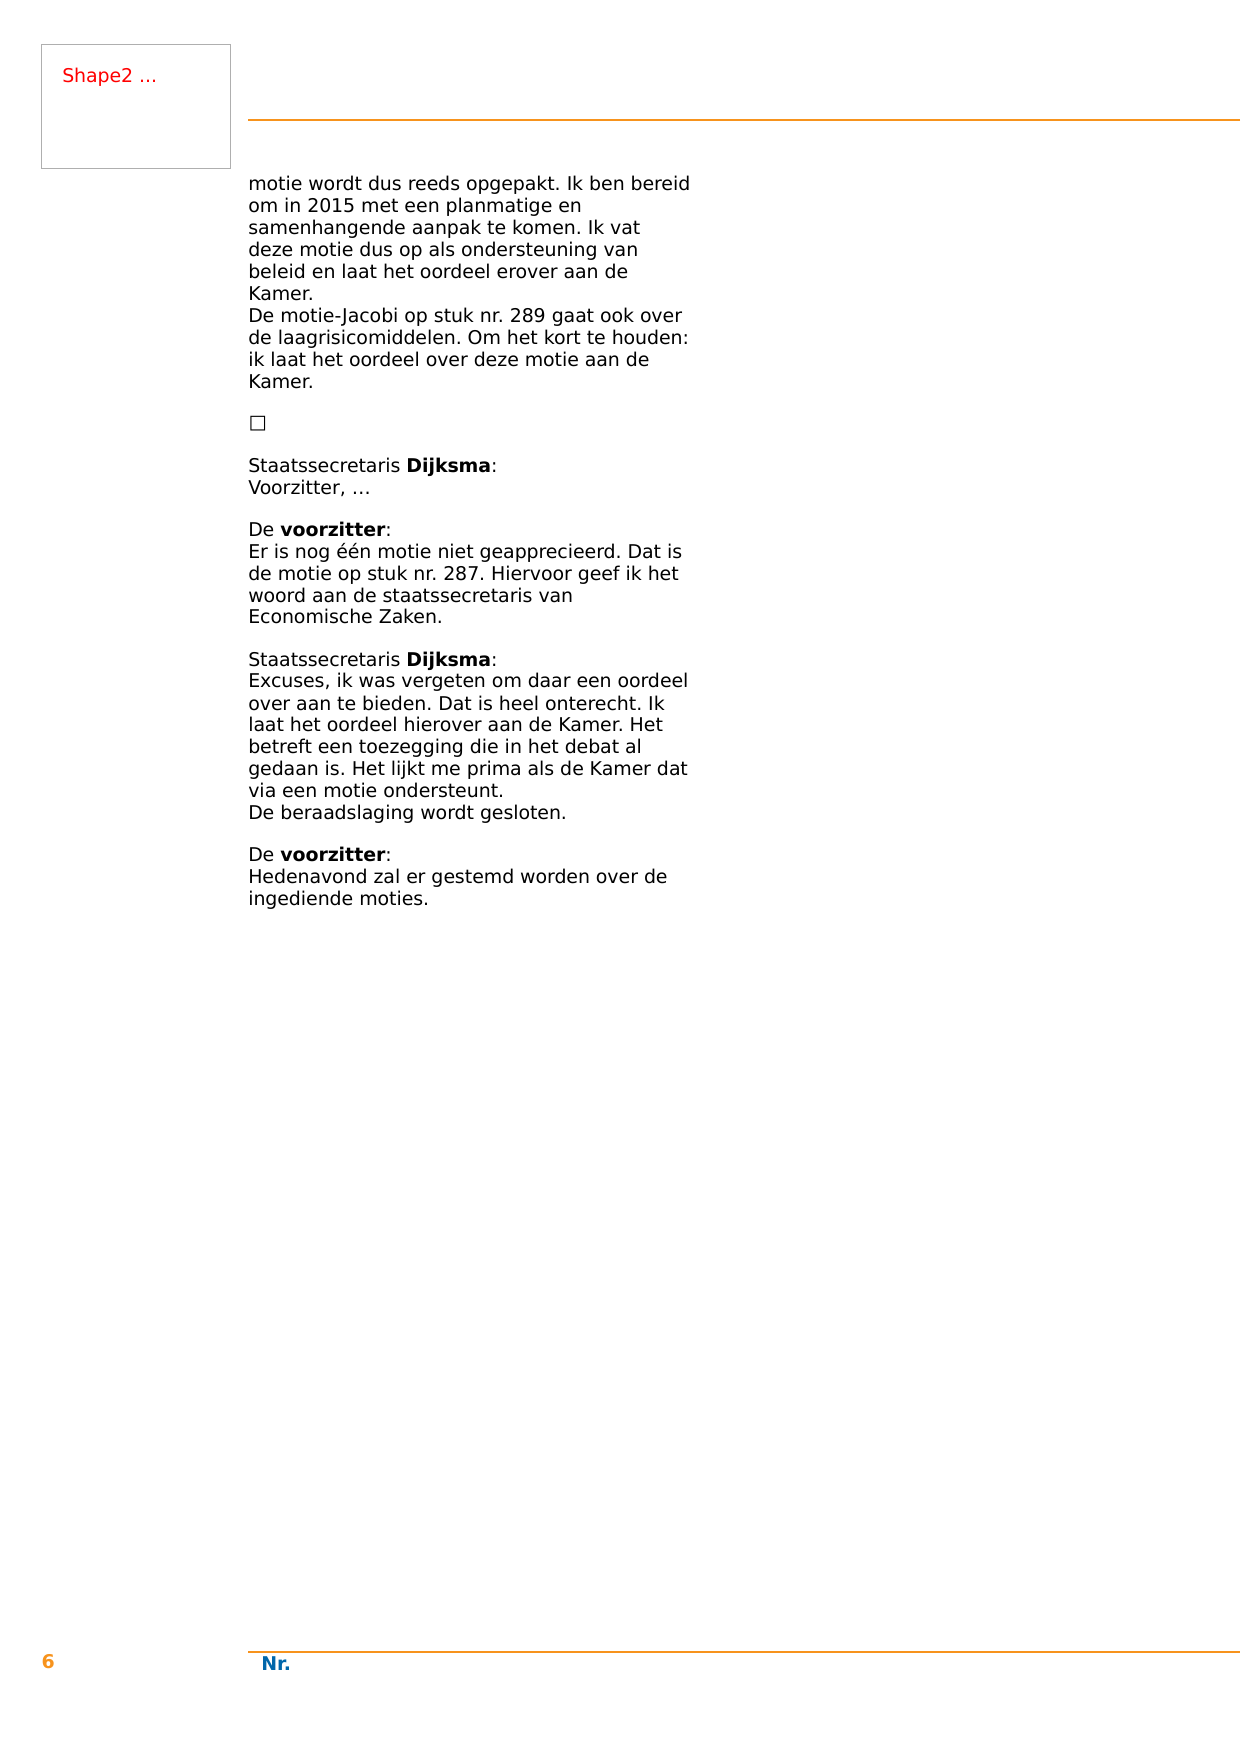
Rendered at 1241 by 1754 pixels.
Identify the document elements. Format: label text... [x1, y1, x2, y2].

text ⬜ [248, 413, 691, 434]
text De beraadslaging wordt gesloten. [248, 802, 691, 824]
text Excuses, ik was vergeten om daar een oordeel over aan te bieden. Dat is heel onterecht. Ik laat het oordeel hierover aan de Kamer. Het betreft een toezegging die in het debat al gedaan is. Het lijkt me prima als de Kamer dat via een motie ondersteunt. [248, 670, 691, 802]
text De voorzitter: [248, 844, 691, 866]
text Staatssecretaris Dijksma: [248, 454, 691, 477]
text motie wordt dus reeds opgepakt. Ik ben bereid om in 2015 met een planmatige en samenhangende aanpak te komen. Ik vat deze motie dus op als ondersteuning van beleid en laat het oordeel erover aan de Kamer. [248, 173, 691, 305]
text Hedenavond zal er gestemd worden over de ingediende moties. [248, 866, 691, 910]
text Er is nog één motie niet geapprecieerd. Dat is de motie op stuk nr. 287. Hiervoor geef ik het woord aan de staatssecretaris van Economische Zaken. [248, 541, 691, 628]
text Voorzitter, … [248, 477, 691, 498]
text De voorzitter: [248, 518, 691, 541]
text De motie-Jacobi op stuk nr. 289 gaat ook over de laagrisicomiddelen. Om het kort te houden: ik laat het oordeel over deze motie aan de Kamer. [248, 305, 691, 393]
text Staatssecretaris Dijksma: [248, 648, 691, 670]
